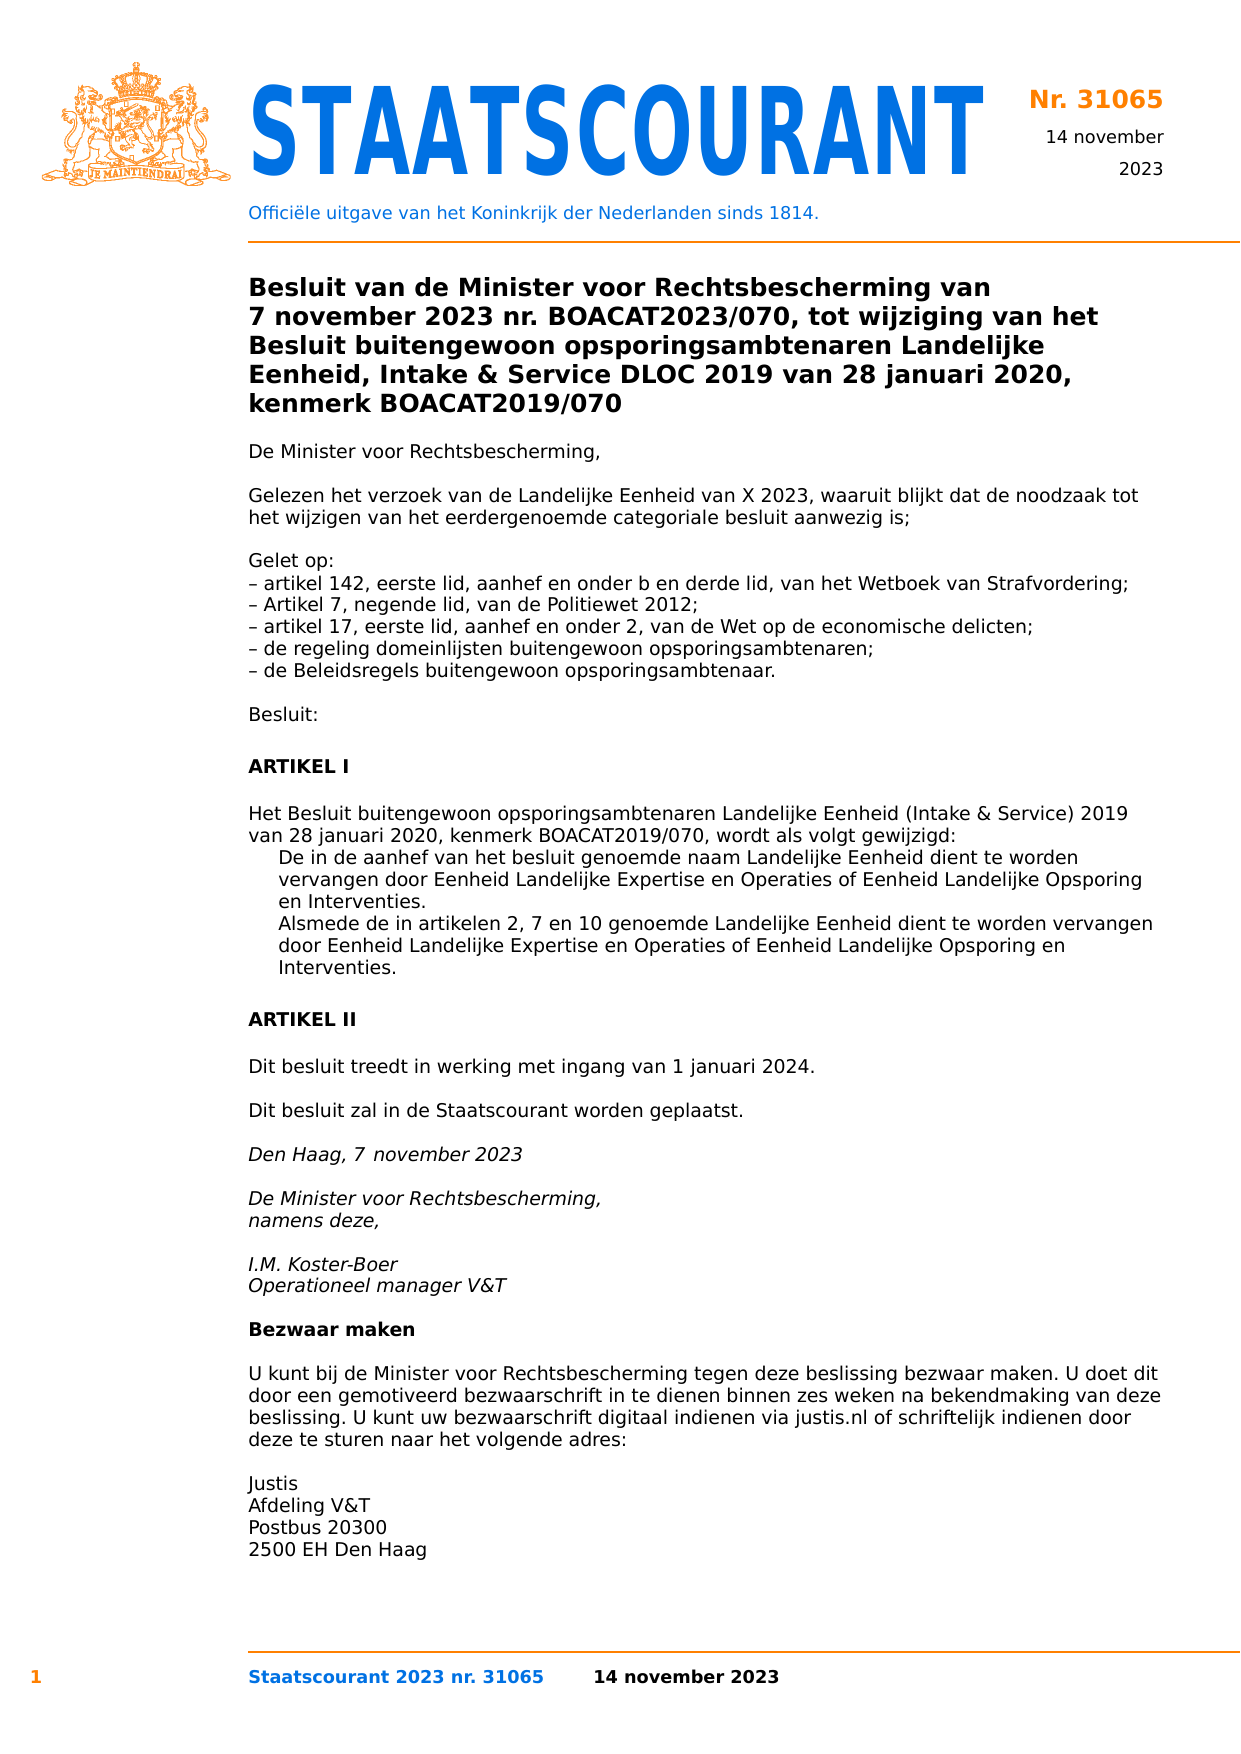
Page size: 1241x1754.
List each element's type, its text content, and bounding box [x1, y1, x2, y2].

text De Minister voor Rechtsbescherming, namens deze, I.M. Koster-Boer Operationeel manager V&T [248, 1187, 1163, 1297]
subtitle Besluit van de Minister voor Rechtsbescherming van 7 november 2023 nr. BOACAT2023/070, tot wijziging van het Besluit buitengewoon opsporingsambtenaren Landelijke Eenheid, Intake & Service DLOC 2019 van 28 januari 2020, kenmerk BOACAT2019/070 [248, 273, 1163, 419]
text – de Beleidsregels buitengewoon opsporingsambtenaar. [248, 660, 1163, 682]
text Gelezen het verzoek van de Landelijke Eenheid van X 2023, waaruit blijkt dat de noodzaak tot het wijzigen van het eerdergenoemde categoriale besluit aanwezig is; [248, 484, 1163, 528]
table_cell 2023 [998, 153, 1240, 203]
table_header [25, 62, 248, 241]
text – artikel 142, eerste lid, aanhef en onder b en derde lid, van het Wetboek van Strafvordering; [248, 572, 1163, 594]
text Dit besluit treedt in werking met ingang van 1 januari 2024. [248, 1056, 1163, 1078]
text – de regeling domeinlijsten buitengewoon opsporingsambtenaren; [248, 638, 1163, 660]
text Gelet op: [248, 550, 1163, 572]
text Postbus 20300 [248, 1517, 1163, 1539]
table_header STAATSCOURANT [248, 62, 998, 203]
table_cell Officiële uitgave van het Koninkrijk der Nederlanden sinds 1814. [248, 203, 1240, 241]
table_cell 14 november [998, 121, 1240, 153]
text Den Haag, 7 november 2023 [248, 1144, 1163, 1166]
table_header Nr. 31065 [998, 62, 1240, 121]
text U kunt bij de Minister voor Rechtsbescherming tegen deze beslissing bezwaar maken. U doet dit door een gemotiveerd bezwaarschrift in te dienen binnen zes weken na bekendmaking van deze beslissing. U kunt uw bezwaarschrift digitaal indienen via justis.nl of schriftelijk indienen door deze te sturen naar het volgende adres: [248, 1363, 1163, 1451]
text 2500 EH Den Haag [248, 1539, 1163, 1561]
text – Artikel 7, negende lid, van de Politiewet 2012; [248, 594, 1163, 616]
text De Minister voor Rechtsbescherming, [248, 441, 1163, 463]
text Alsmede de in artikelen 2, 7 en 10 genoemde Landelijke Eenheid dient te worden vervangen door Eenheid Landelijke Expertise en Operaties of Eenheid Landelijke Opsporing en Interventies. [278, 913, 1163, 979]
text Dit besluit zal in de Staatscourant worden geplaatst. [248, 1100, 1163, 1122]
subtitle ARTIKEL II [248, 1009, 1163, 1031]
text De in de aanhef van het besluit genoemde naam Landelijke Eenheid dient te worden vervangen door Eenheid Landelijke Expertise en Operaties of Eenheid Landelijke Opsporing en Interventies. [278, 847, 1163, 913]
text Besluit: [248, 704, 1163, 726]
text Het Besluit buitengewoon opsporingsambtenaren Landelijke Eenheid (Intake & Service) 2019 van 28 januari 2020, kenmerk BOACAT2019/070, wordt als volgt gewijzigd: [248, 803, 1163, 847]
text Bezwaar maken [248, 1319, 1163, 1341]
text Afdeling V&T [248, 1495, 1163, 1517]
subtitle ARTIKEL I [248, 756, 1163, 778]
text Justis [248, 1473, 1163, 1495]
text – artikel 17, eerste lid, aanhef en onder 2, van de Wet op de economische delicten; [248, 616, 1163, 638]
picture [41, 62, 231, 186]
